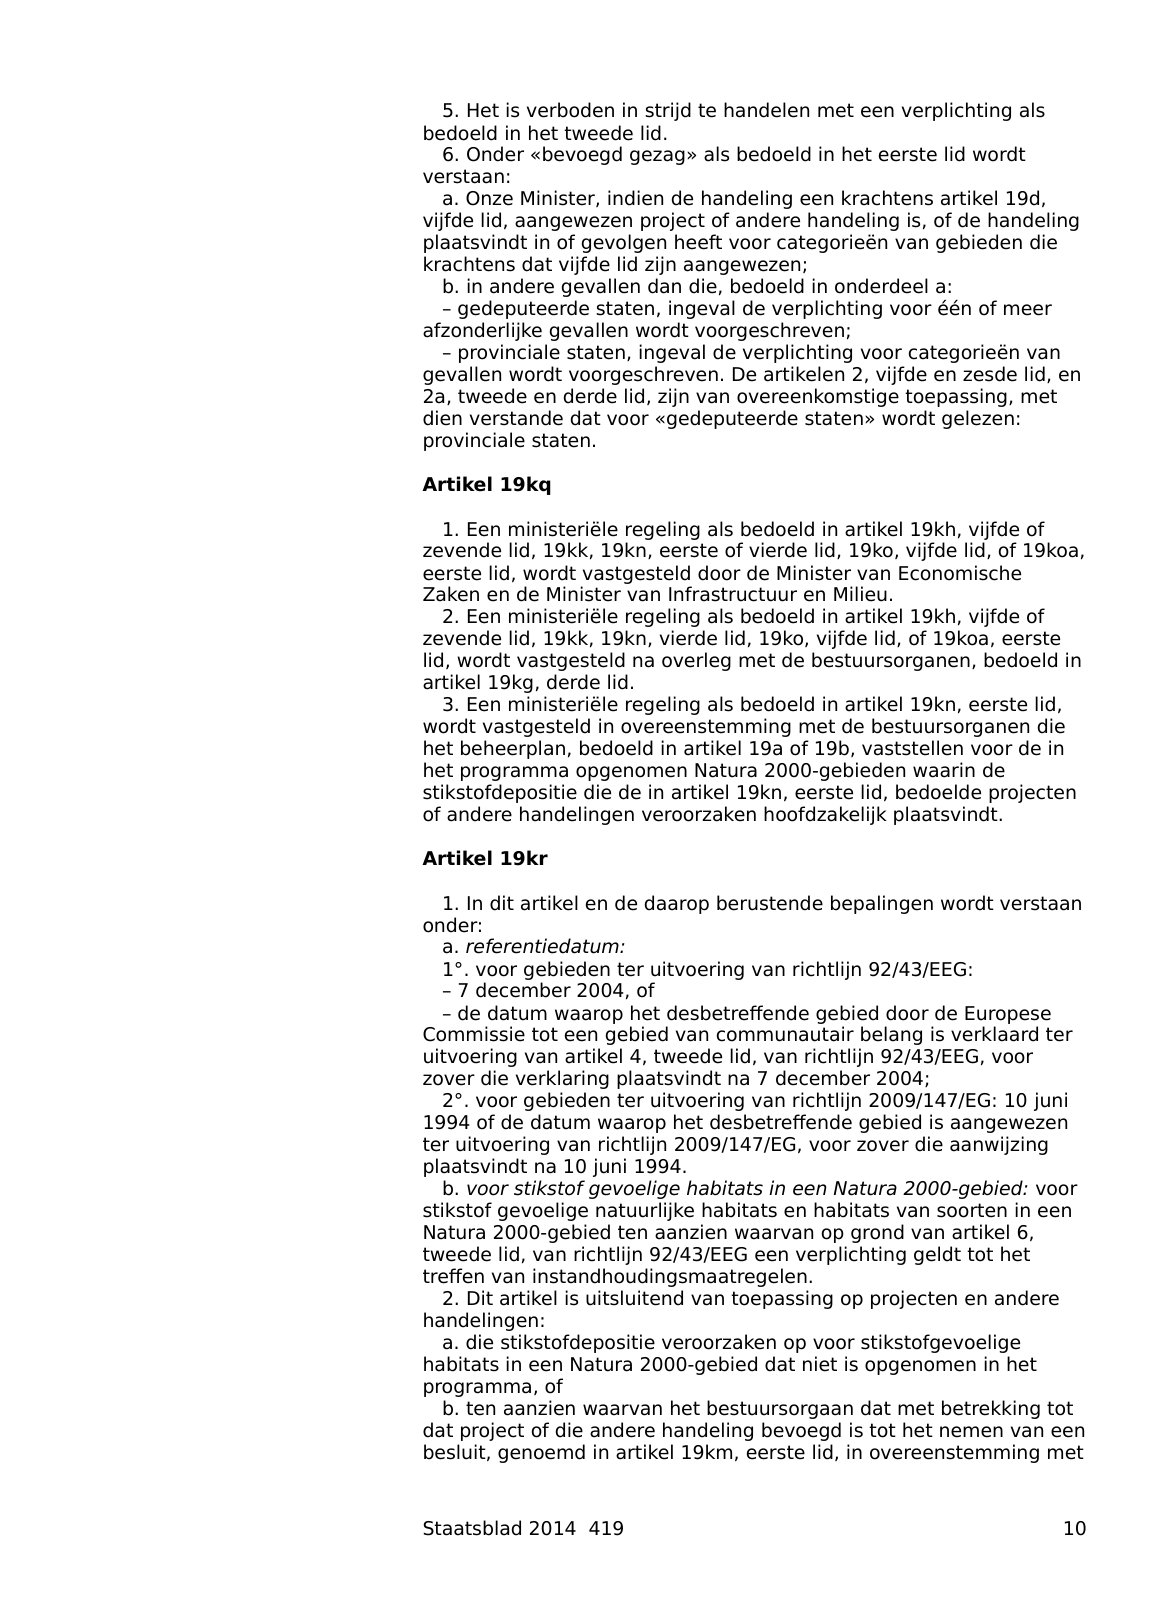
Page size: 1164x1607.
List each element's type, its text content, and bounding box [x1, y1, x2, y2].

text – gedeputeerde staten, ingeval de verplichting voor één of meer afzonderlijke gevallen wordt voorgeschreven; [422, 298, 1087, 342]
text a. referentiedatum: [422, 936, 1087, 958]
text a. die stikstofdepositie veroorzaken op voor stikstofgevoelige habitats in een Natura 2000-gebied dat niet is opgenomen in het programma, of [422, 1332, 1087, 1398]
text 2. Een ministeriële regeling als bedoeld in artikel 19kh, vijfde of zevende lid, 19kk, 19kn, vierde lid, 19ko, vijfde lid, of 19koa, eerste lid, wordt vastgesteld na overleg met de bestuursorganen, bedoeld in artikel 19kg, derde lid. [422, 606, 1087, 694]
text 6. Onder «bevoegd gezag» als bedoeld in het eerste lid wordt verstaan: [422, 144, 1087, 188]
text b. ten aanzien waarvan het bestuursorgaan dat met betrekking tot dat project of die andere handeling bevoegd is tot het nemen van een besluit, genoemd in artikel 19km, eerste lid, in overeenstemming met [422, 1398, 1087, 1464]
text – de datum waarop het desbetreffende gebied door de Europese Commissie tot een gebied van communautair belang is verklaard ter uitvoering van artikel 4, tweede lid, van richtlijn 92/43/EEG, voor zover die verklaring plaatsvindt na 7 december 2004; [422, 1002, 1087, 1090]
subtitle Artikel 19kr [422, 848, 1087, 870]
text 2. Dit artikel is uitsluitend van toepassing op projecten en andere handelingen: [422, 1288, 1087, 1332]
subtitle Artikel 19kq [422, 474, 1087, 496]
text a. Onze Minister, indien de handeling een krachtens artikel 19d, vijfde lid, aangewezen project of andere handeling is, of de handeling plaatsvindt in of gevolgen heeft voor categorieën van gebieden die krachtens dat vijfde lid zijn aangewezen; [422, 188, 1087, 276]
text – 7 december 2004, of [422, 980, 1087, 1002]
text 1. Een ministeriële regeling als bedoeld in artikel 19kh, vijfde of zevende lid, 19kk, 19kn, eerste of vierde lid, 19ko, vijfde lid, of 19koa, eerste lid, wordt vastgesteld door de Minister van Economische Zaken en de Minister van Infrastructuur en Milieu. [422, 518, 1087, 606]
text b. in andere gevallen dan die, bedoeld in onderdeel a: [422, 276, 1087, 298]
text 1°. voor gebieden ter uitvoering van richtlijn 92/43/EEG: [422, 958, 1087, 980]
text 2°. voor gebieden ter uitvoering van richtlijn 2009/147/EG: 10 juni 1994 of de datum waarop het desbetreffende gebied is aangewezen ter uitvoering van richtlijn 2009/147/EG, voor zover die aanwijzing plaatsvindt na 10 juni 1994. [422, 1090, 1087, 1178]
text 1. In dit artikel en de daarop berustende bepalingen wordt verstaan onder: [422, 892, 1087, 936]
text b. voor stikstof gevoelige habitats in een Natura 2000-gebied: voor stikstof gevoelige natuurlijke habitats en habitats van soorten in een Natura 2000-gebied ten aanzien waarvan op grond van artikel 6, tweede lid, van richtlijn 92/43/EEG een verplichting geldt tot het treffen van instandhoudingsmaatregelen. [422, 1178, 1087, 1288]
text – provinciale staten, ingeval de verplichting voor categorieën van gevallen wordt voorgeschreven. De artikelen 2, vijfde en zesde lid, en 2a, tweede en derde lid, zijn van overeenkomstige toepassing, met dien verstande dat voor «gedeputeerde staten» wordt gelezen: provinciale staten. [422, 342, 1087, 452]
text 5. Het is verboden in strijd te handelen met een verplichting als bedoeld in het tweede lid. [422, 100, 1087, 144]
text 3. Een ministeriële regeling als bedoeld in artikel 19kn, eerste lid, wordt vastgesteld in overeenstemming met de bestuursorganen die het beheerplan, bedoeld in artikel 19a of 19b, vaststellen voor de in het programma opgenomen Natura 2000-gebieden waarin de stikstofdepositie die de in artikel 19kn, eerste lid, bedoelde projecten of andere handelingen veroorzaken hoofdzakelijk plaatsvindt. [422, 694, 1087, 826]
